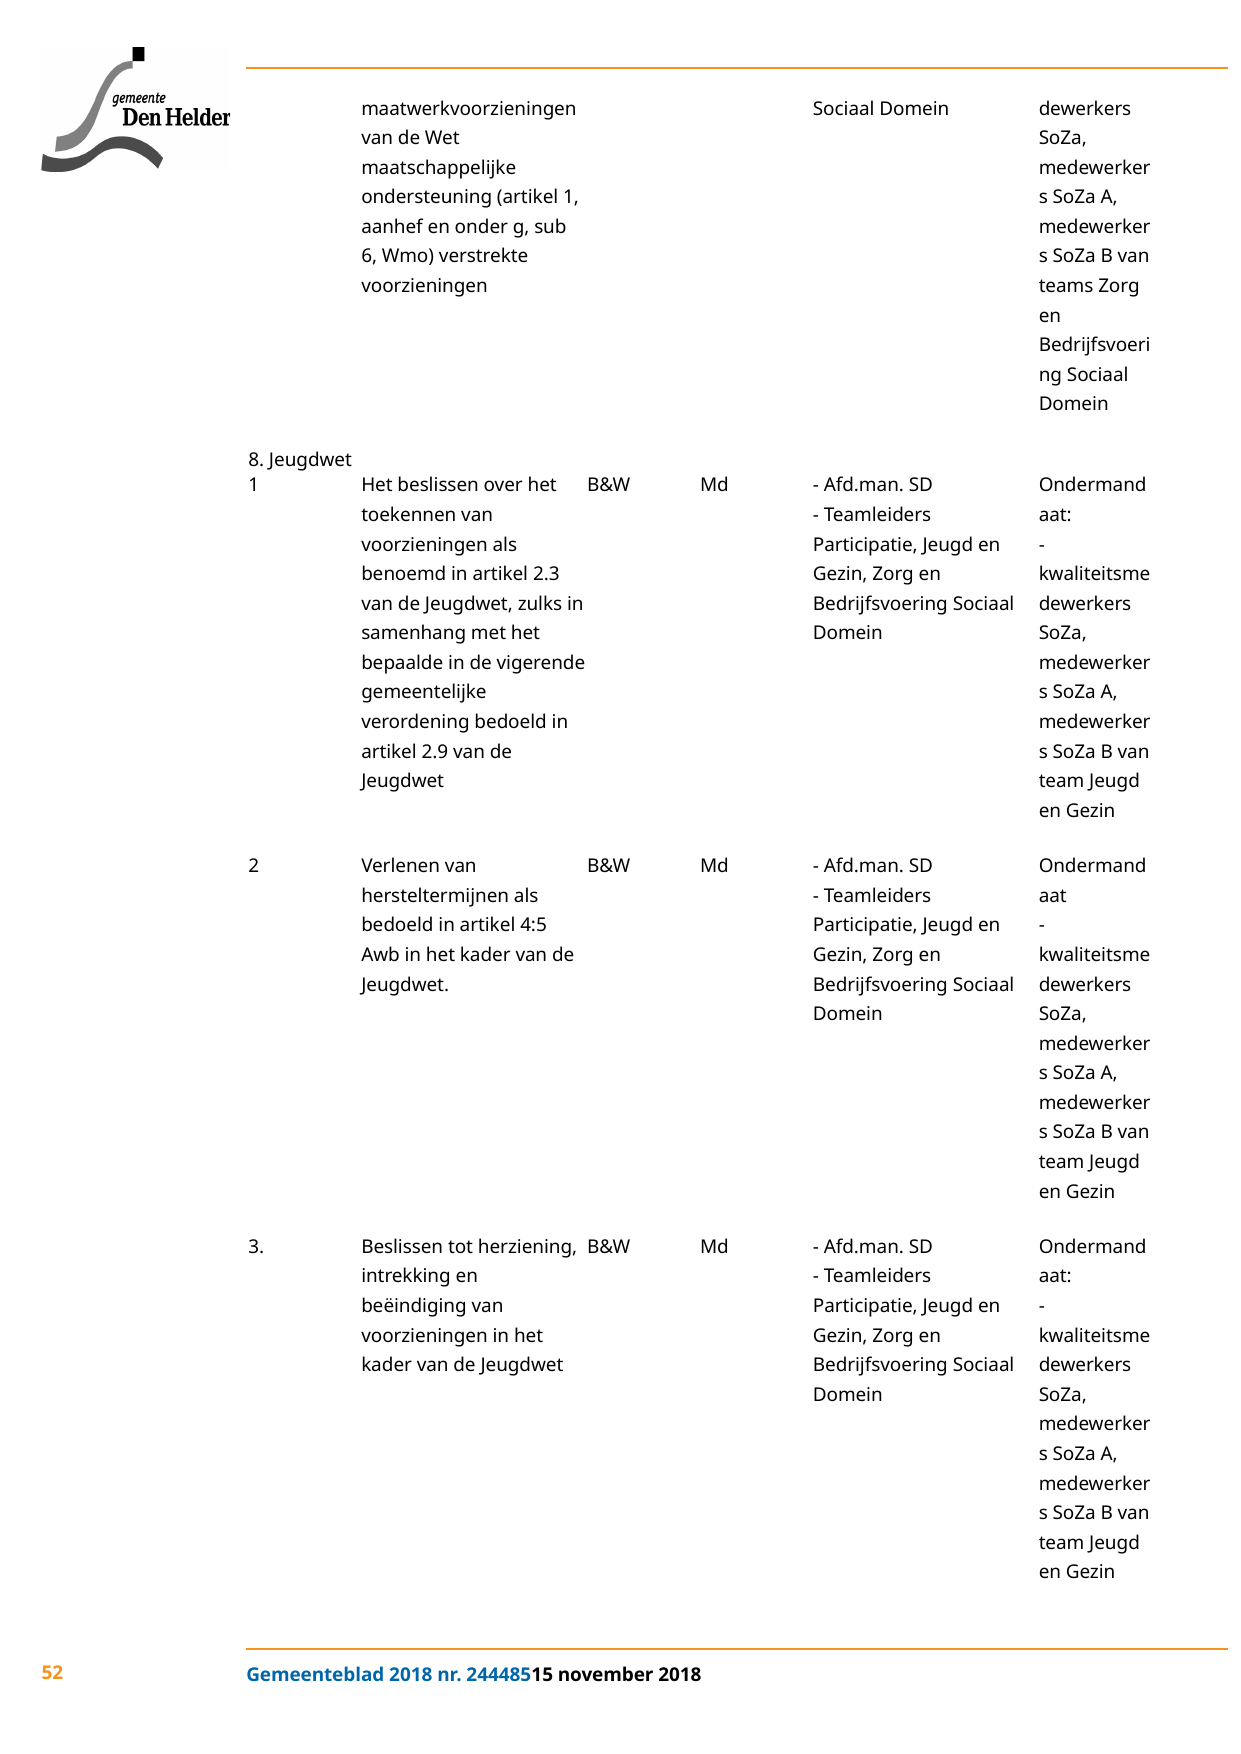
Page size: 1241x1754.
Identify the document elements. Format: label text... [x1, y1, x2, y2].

table_cell maatwerkvoorzieningen van de Wet maatschappelijke ondersteuning (artikel 1, aanhef en onder g, sub 6, Wmo) verstrekte voorzieningen [361, 95, 587, 446]
table_cell Verlenen van hersteltermijnen als bedoeld in artikel 4:5 Awb in het kader van de Jeugdwet. [361, 853, 587, 1233]
table_cell Het beslissen over het toekennen van voorzieningen als benoemd in artikel 2.3 van de Jeugdwet, zulks in samenhang met het bepaalde in de vigerende gemeentelijke verordening bedoeld in artikel 2.9 van de Jeugdwet [361, 472, 587, 852]
table_cell B&W [587, 1233, 700, 1584]
table_cell dewerkers SoZa, medewerkers SoZa A, medewerkers SoZa B van teams Zorg en Bedrijfsvoering Sociaal Domein [1039, 95, 1152, 446]
table_cell [248, 95, 361, 446]
table_cell Ondermandaat: - kwaliteitsmedewerkers SoZa, medewerkers SoZa A, medewerkers SoZa B van team Jeugd en Gezin [1039, 1233, 1152, 1584]
table_cell Md [700, 472, 813, 852]
table_cell 3. [248, 1233, 361, 1584]
table_cell 1 [248, 472, 361, 852]
table_cell - Afd.man. SD - Teamleiders Participatie, Jeugd en Gezin, Zorg en Bedrijfsvoering Sociaal Domein [813, 472, 1038, 852]
table_cell B&W [587, 472, 700, 852]
table_cell - Afd.man. SD - Teamleiders Participatie, Jeugd en Gezin, Zorg en Bedrijfsvoering Sociaal Domein [813, 1233, 1038, 1584]
table_cell Sociaal Domein [813, 95, 1038, 446]
table_cell Ondermandaat - kwaliteitsmedewerkers SoZa, medewerkers SoZa A, medewerkers SoZa B van team Jeugd en Gezin [1039, 853, 1152, 1233]
table_cell [587, 95, 700, 446]
table_cell B&W [587, 853, 700, 1233]
table_cell 2 [248, 853, 361, 1233]
table_cell [700, 95, 813, 446]
picture [41, 47, 231, 172]
table_cell 8. Jeugdwet [248, 446, 1152, 472]
table_cell Ondermandaat: - kwaliteitsmedewerkers SoZa, medewerkers SoZa A, medewerkers SoZa B van team Jeugd en Gezin [1039, 472, 1152, 852]
table_cell Md [700, 853, 813, 1233]
table_cell Md [700, 1233, 813, 1584]
table_cell Beslissen tot herziening, intrekking en beëindiging van voorzieningen in het kader van de Jeugdwet [361, 1233, 587, 1584]
table_cell - Afd.man. SD - Teamleiders Participatie, Jeugd en Gezin, Zorg en Bedrijfsvoering Sociaal Domein [813, 853, 1038, 1233]
